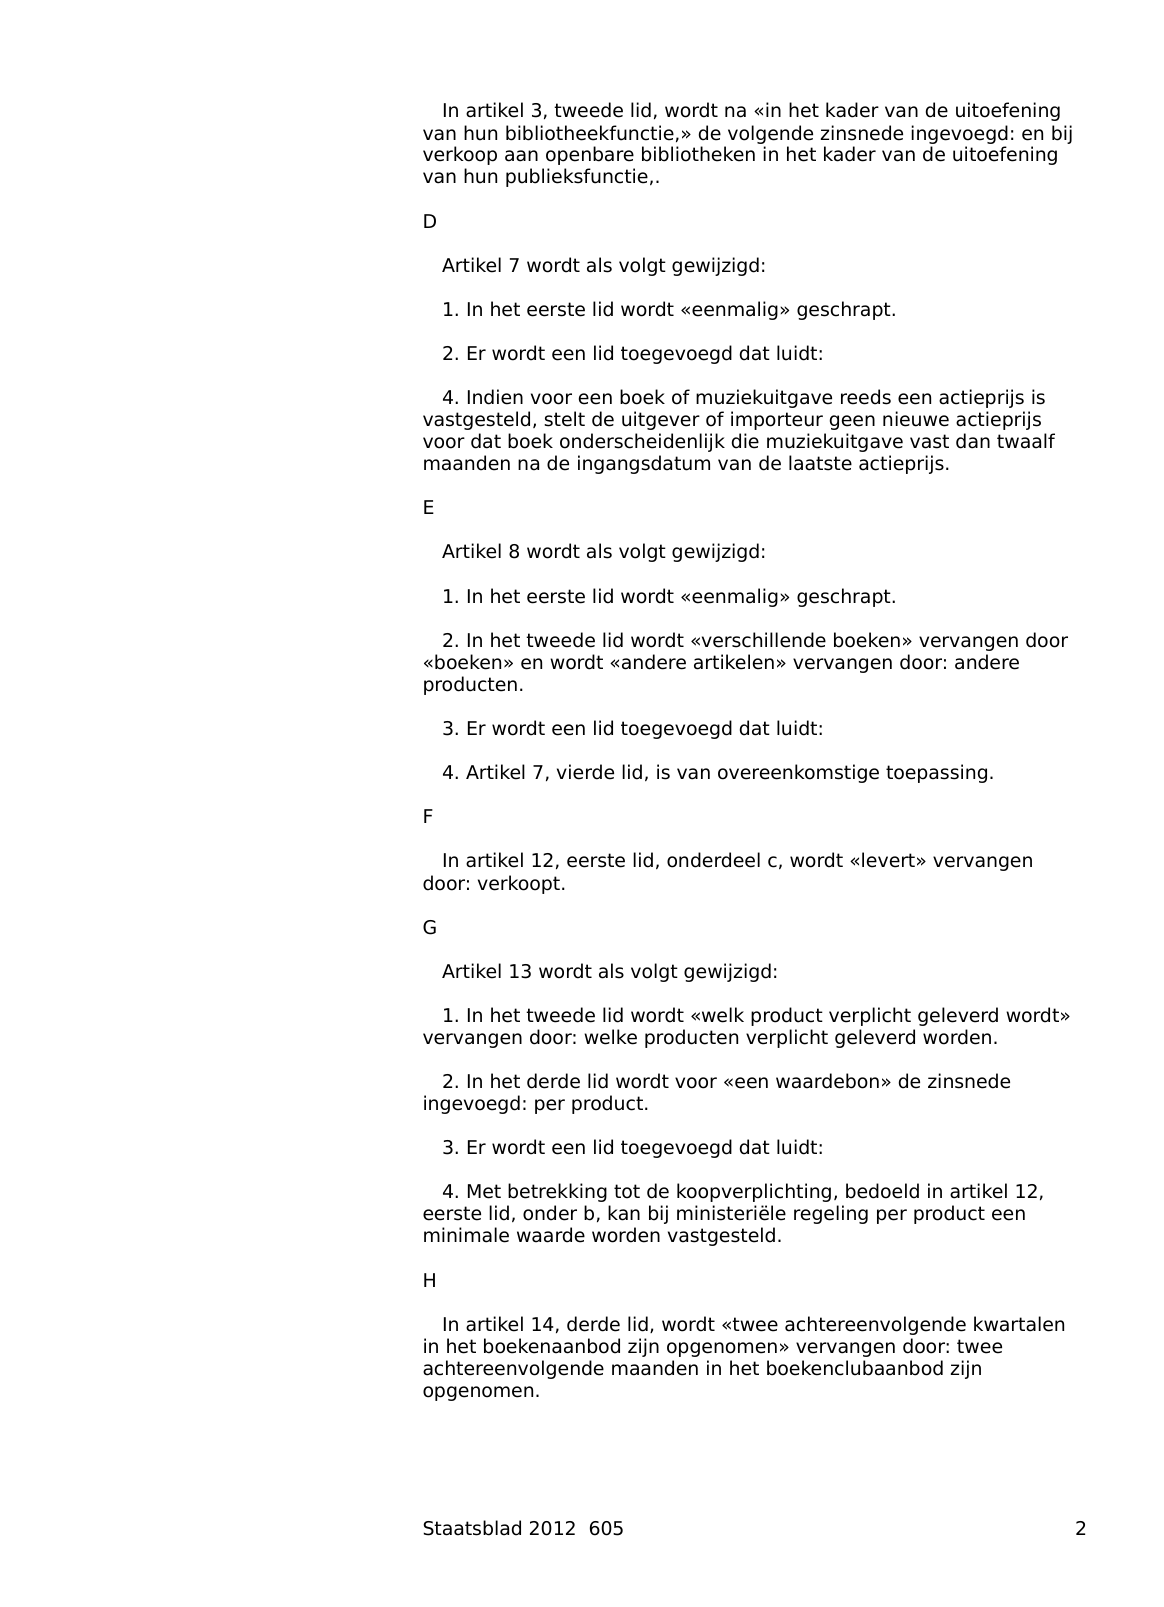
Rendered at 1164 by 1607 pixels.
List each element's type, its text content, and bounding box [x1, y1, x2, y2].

text D [422, 211, 1087, 232]
text E [422, 497, 1087, 519]
text F [422, 806, 1087, 828]
text Artikel 13 wordt als volgt gewijzigd: [422, 961, 1087, 983]
text 2. In het derde lid wordt voor «een waardebon» de zinsnede ingevoegd: per product. [422, 1071, 1087, 1115]
text In artikel 3, tweede lid, wordt na «in het kader van de uitoefening van hun bibliotheekfunctie,» de volgende zinsnede ingevoegd: en bij verkoop aan openbare bibliotheken in het kader van de uitoefening van hun publieksfunctie,. [422, 100, 1087, 188]
text 2. In het tweede lid wordt «verschillende boeken» vervangen door «boeken» en wordt «andere artikelen» vervangen door: andere producten. [422, 630, 1087, 696]
text H [422, 1269, 1087, 1291]
text Artikel 8 wordt als volgt gewijzigd: [422, 541, 1087, 563]
text 1. In het eerste lid wordt «eenmalig» geschrapt. [422, 586, 1087, 608]
text 3. Er wordt een lid toegevoegd dat luidt: [422, 1137, 1087, 1159]
text 4. Met betrekking tot de koopverplichting, bedoeld in artikel 12, eerste lid, onder b, kan bij ministeriële regeling per product een minimale waarde worden vastgesteld. [422, 1181, 1087, 1247]
text 4. Artikel 7, vierde lid, is van overeenkomstige toepassing. [422, 762, 1087, 784]
text In artikel 12, eerste lid, onderdeel c, wordt «levert» vervangen door: verkoopt. [422, 850, 1087, 894]
text 2. Er wordt een lid toegevoegd dat luidt: [422, 343, 1087, 365]
text 4. Indien voor een boek of muziekuitgave reeds een actieprijs is vastgesteld, stelt de uitgever of importeur geen nieuwe actieprijs voor dat boek onderscheidenlijk die muziekuitgave vast dan twaalf maanden na de ingangsdatum van de laatste actieprijs. [422, 387, 1087, 475]
text 1. In het tweede lid wordt «welk product verplicht geleverd wordt» vervangen door: welke producten verplicht geleverd worden. [422, 1005, 1087, 1049]
text 3. Er wordt een lid toegevoegd dat luidt: [422, 718, 1087, 740]
text Artikel 7 wordt als volgt gewijzigd: [422, 255, 1087, 277]
text 1. In het eerste lid wordt «eenmalig» geschrapt. [422, 299, 1087, 321]
text G [422, 917, 1087, 938]
text In artikel 14, derde lid, wordt «twee achtereenvolgende kwartalen in het boekenaanbod zijn opgenomen» vervangen door: twee achtereenvolgende maanden in het boekenclubaanbod zijn opgenomen. [422, 1314, 1087, 1402]
